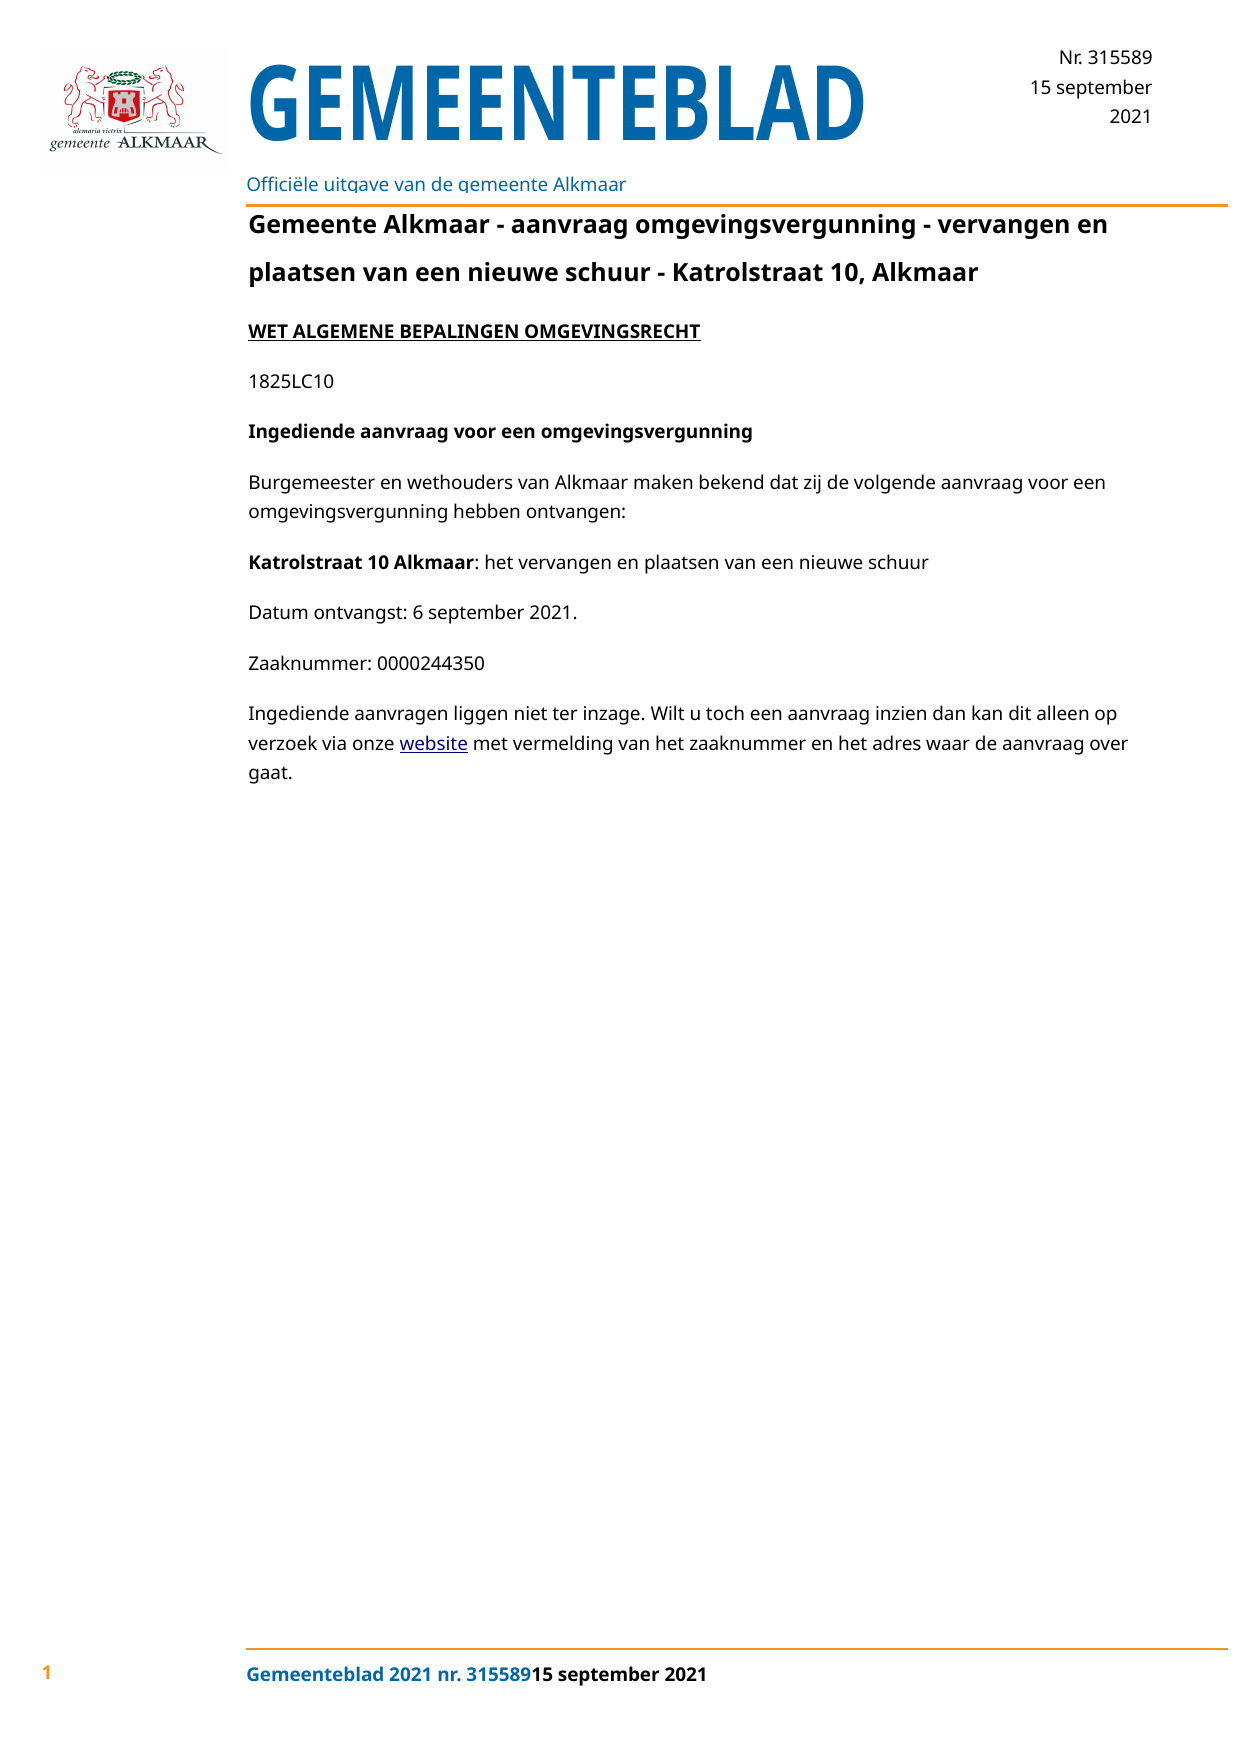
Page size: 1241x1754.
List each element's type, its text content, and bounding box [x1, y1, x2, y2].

text Datum ontvangst: 6 september 2021. [248, 599, 1152, 625]
picture [41, 47, 231, 172]
text Gemeente Alkmaar - aanvraag omgevingsvergunning - vervangen en plaatsen van een nieuwe schuur - Katrolstraat 10, Alkmaar [248, 207, 1152, 288]
text 1825LC10 [248, 368, 1152, 394]
text Ingediende aanvragen liggen niet ter inzage. Wilt u toch een aanvraag inzien dan kan dit alleen op verzoek via onze website met vermelding van het zaaknummer en het adres waar de aanvraag over gaat. [248, 700, 1152, 785]
text Zaaknummer: 0000244350 [248, 650, 1152, 676]
text Katrolstraat 10 Alkmaar: het vervangen en plaatsen van een nieuwe schuur [248, 549, 1152, 575]
text Burgemeester en wethouders van Alkmaar maken bekend dat zij de volgende aanvraag voor een omgevingsvergunning hebben ontvangen: [248, 469, 1152, 524]
text WET ALGEMENE BEPALINGEN OMGEVINGSRECHT [248, 318, 1152, 344]
text Ingediende aanvraag voor een omgevingsvergunning [248, 419, 1152, 444]
